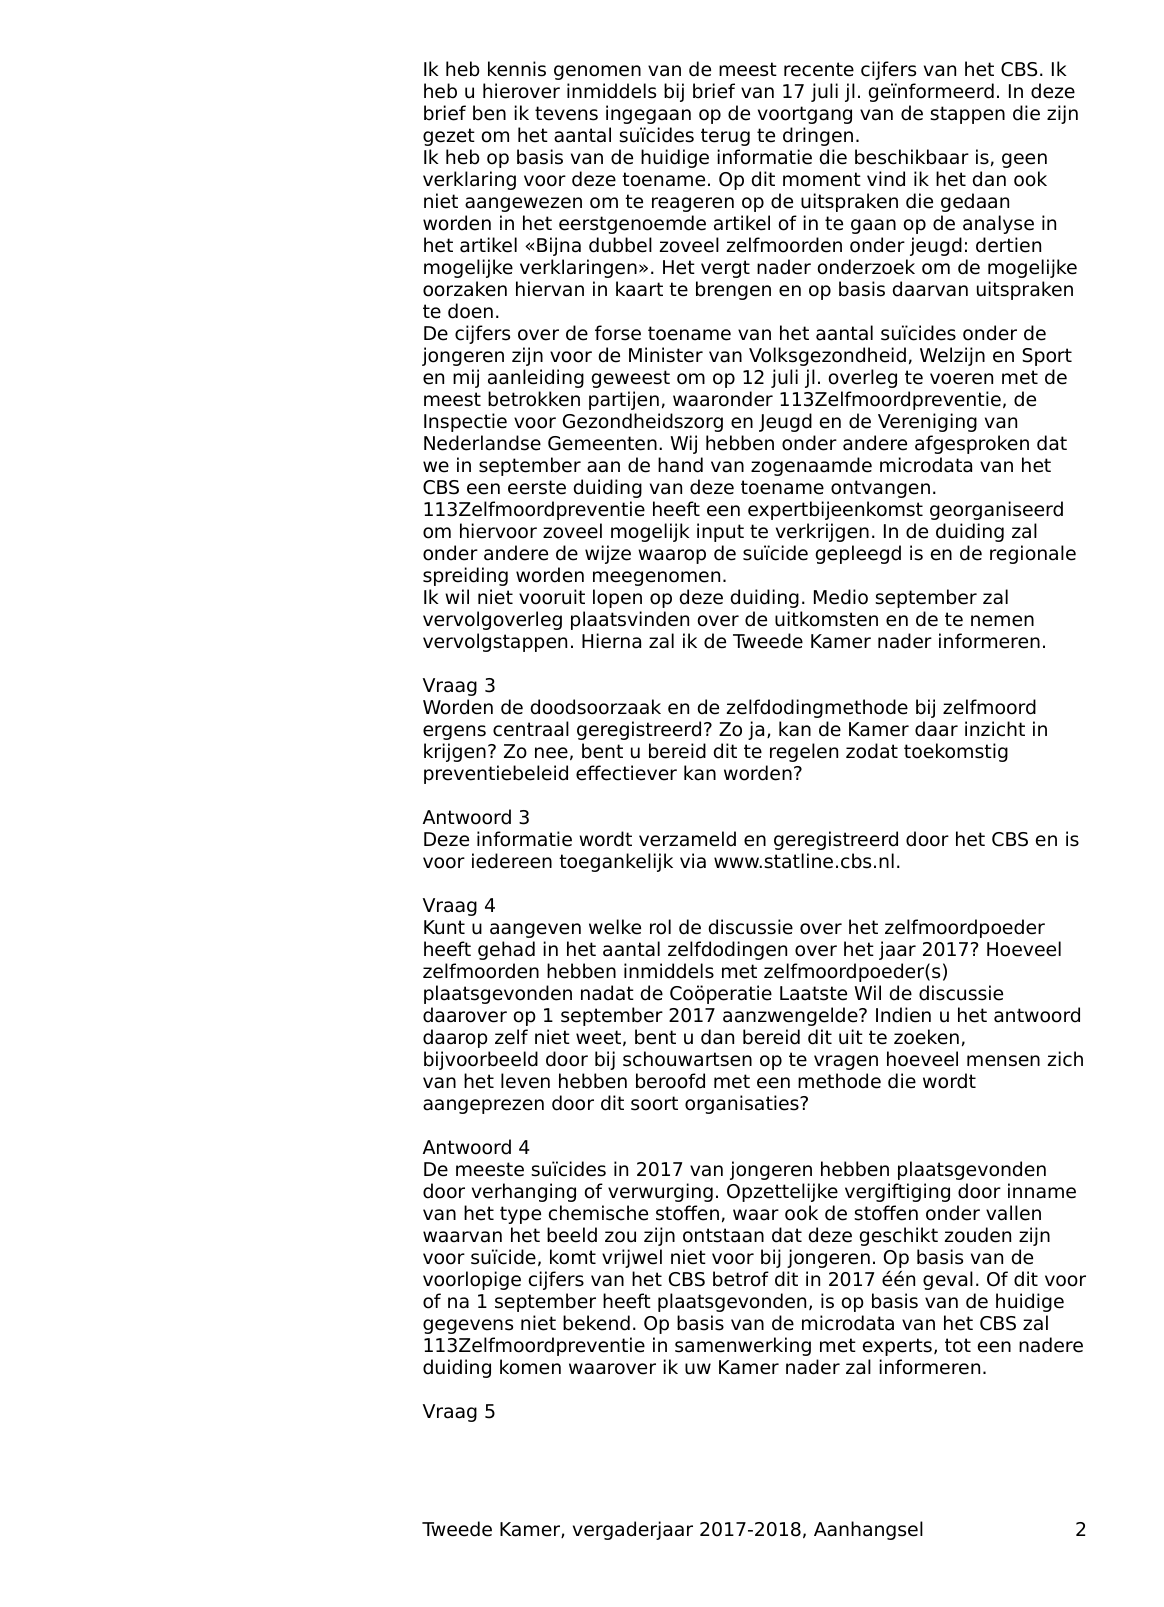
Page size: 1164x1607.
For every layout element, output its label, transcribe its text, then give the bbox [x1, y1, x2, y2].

text De cijfers over de forse toename van het aantal suïcides onder de jongeren zijn voor de Minister van Volksgezondheid, Welzijn en Sport en mij aanleiding geweest om op 12 juli jl. overleg te voeren met de meest betrokken partijen, waaronder 113Zelfmoordpreventie, de Inspectie voor Gezondheidszorg en Jeugd en de Vereniging van Nederlandse Gemeenten. Wij hebben onder andere afgesproken dat we in september aan de hand van zogenaamde microdata van het CBS een eerste duiding van deze toename ontvangen. 113Zelfmoordpreventie heeft een expertbijeenkomst georganiseerd om hiervoor zoveel mogelijk input te verkrijgen. In de duiding zal onder andere de wijze waarop de suïcide gepleegd is en de regionale spreiding worden meegenomen. [422, 323, 1087, 587]
text Vraag 3 [422, 675, 1087, 697]
text Kunt u aangeven welke rol de discussie over het zelfmoordpoeder heeft gehad in het aantal zelfdodingen over het jaar 2017? Hoeveel zelfmoorden hebben inmiddels met zelfmoordpoeder(s) plaatsgevonden nadat de Coöperatie Laatste Wil de discussie daarover op 1 september 2017 aanzwengelde? Indien u het antwoord daarop zelf niet weet, bent u dan bereid dit uit te zoeken, bijvoorbeeld door bij schouwartsen op te vragen hoeveel mensen zich van het leven hebben beroofd met een methode die wordt aangeprezen door dit soort organisaties? [422, 917, 1087, 1115]
text Ik heb op basis van de huidige informatie die beschikbaar is, geen verklaring voor deze toename. Op dit moment vind ik het dan ook niet aangewezen om te reageren op de uitspraken die gedaan worden in het eerstgenoemde artikel of in te gaan op de analyse in het artikel «Bijna dubbel zoveel zelfmoorden onder jeugd: dertien mogelijke verklaringen». Het vergt nader onderzoek om de mogelijke oorzaken hiervan in kaart te brengen en op basis daarvan uitspraken te doen. [422, 147, 1087, 323]
text Ik wil niet vooruit lopen op deze duiding. Medio september zal vervolgoverleg plaatsvinden over de uitkomsten en de te nemen vervolgstappen. Hierna zal ik de Tweede Kamer nader informeren. [422, 587, 1087, 652]
text Ik heb kennis genomen van de meest recente cijfers van het CBS. Ik heb u hierover inmiddels bij brief van 17 juli jl. geïnformeerd. In deze brief ben ik tevens ingegaan op de voortgang van de stappen die zijn gezet om het aantal suïcides terug te dringen. [422, 59, 1087, 147]
text Worden de doodsoorzaak en de zelfdodingmethode bij zelfmoord ergens centraal geregistreerd? Zo ja, kan de Kamer daar inzicht in krijgen? Zo nee, bent u bereid dit te regelen zodat toekomstig preventiebeleid effectiever kan worden? [422, 697, 1087, 784]
text Deze informatie wordt verzameld en geregistreerd door het CBS en is voor iedereen toegankelijk via www.statline.cbs.nl. [422, 829, 1087, 873]
text De meeste suïcides in 2017 van jongeren hebben plaatsgevonden door verhanging of verwurging. Opzettelijke vergiftiging door inname van het type chemische stoffen, waar ook de stoffen onder vallen waarvan het beeld zou zijn ontstaan dat deze geschikt zouden zijn voor suïcide, komt vrijwel niet voor bij jongeren. Op basis van de voorlopige cijfers van het CBS betrof dit in 2017 één geval. Of dit voor of na 1 september heeft plaatsgevonden, is op basis van de huidige gegevens niet bekend. Op basis van de microdata van het CBS zal 113Zelfmoordpreventie in samenwerking met experts, tot een nadere duiding komen waarover ik uw Kamer nader zal informeren. [422, 1159, 1087, 1379]
text Vraag 4 [422, 895, 1087, 917]
text Antwoord 4 [422, 1137, 1087, 1159]
text Vraag 5 [422, 1401, 1087, 1423]
text Antwoord 3 [422, 807, 1087, 829]
